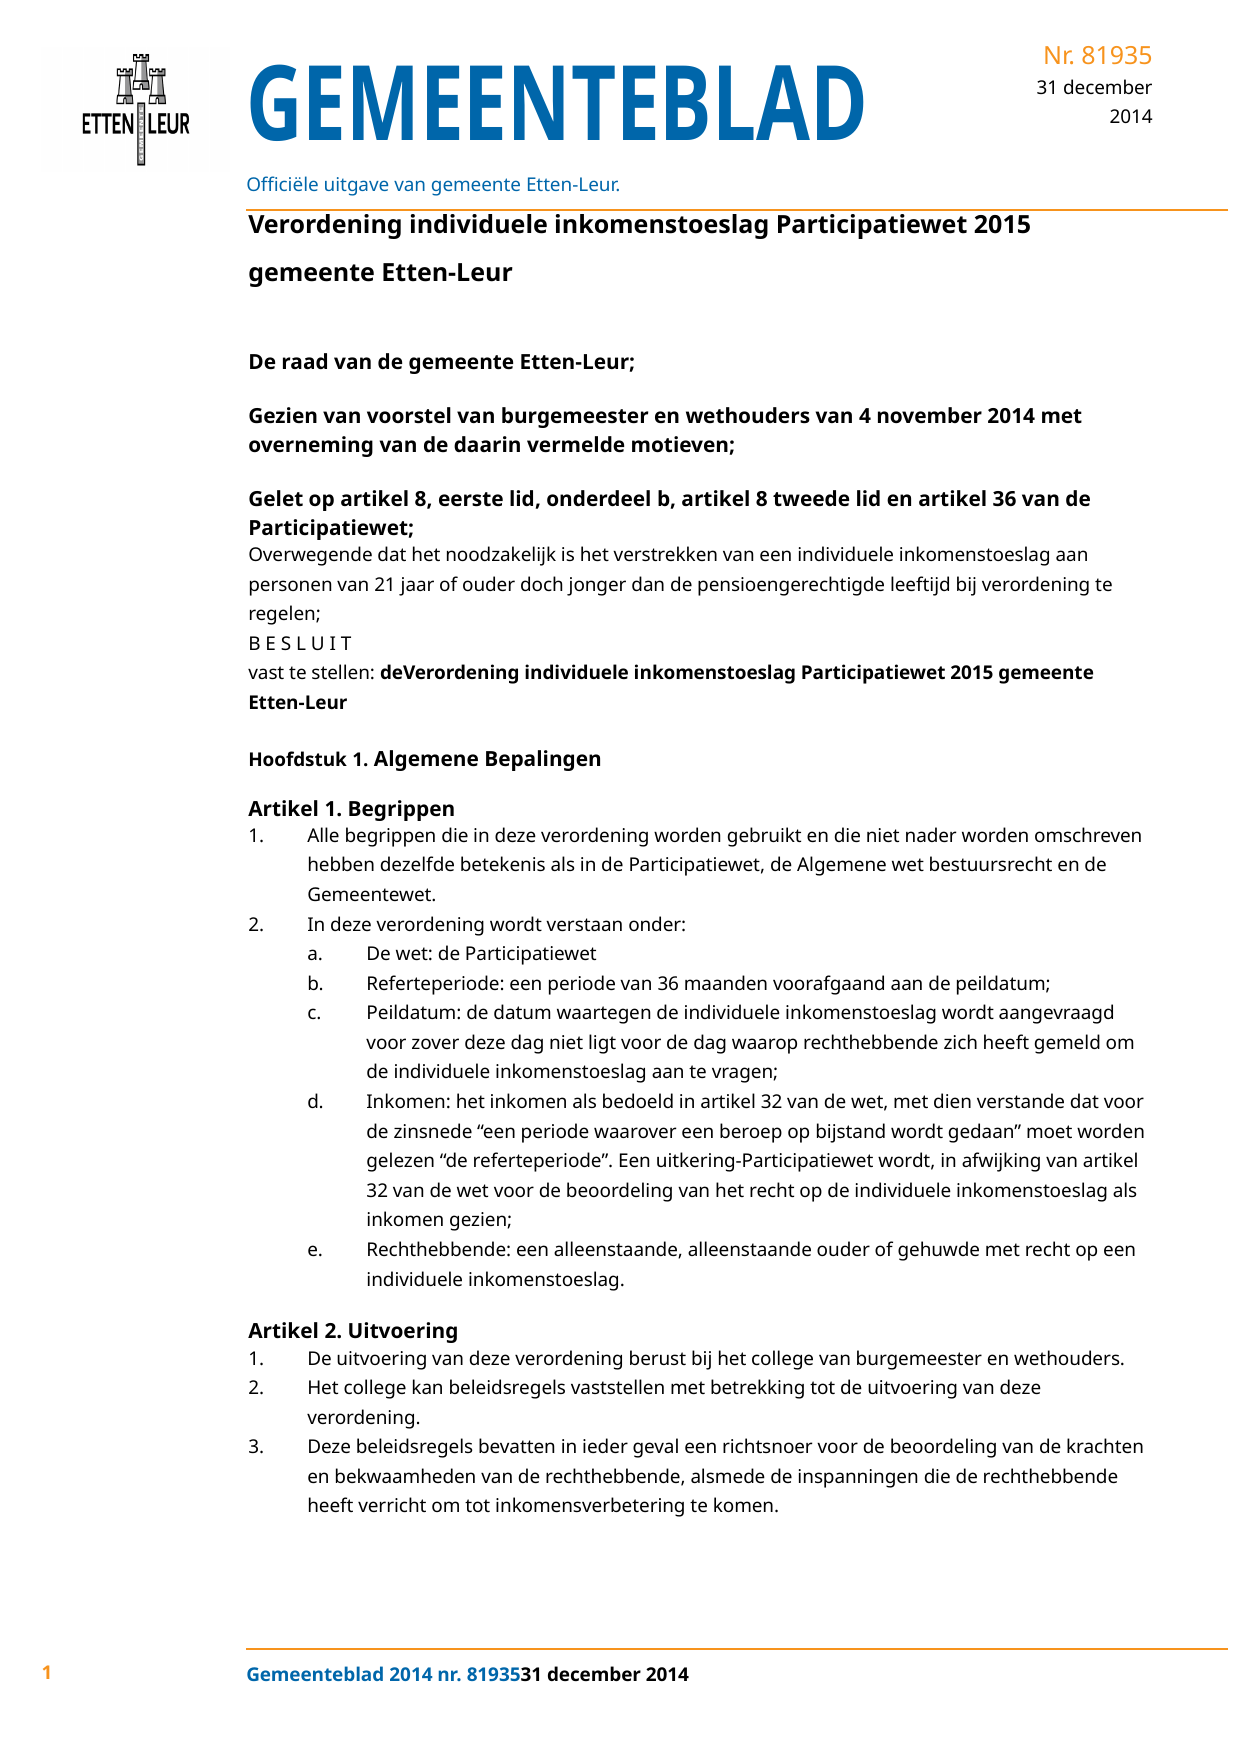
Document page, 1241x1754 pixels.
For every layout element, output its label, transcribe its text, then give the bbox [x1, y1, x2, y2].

list In deze verordening wordt verstaan onder: [248, 911, 1152, 937]
text Artikel 2. Uitvoering [248, 1316, 1152, 1345]
text Overwegende dat het noodzakelijk is het verstrekken van een individuele inkomenstoeslag aan personen van 21 jaar of ouder doch jonger dan de pensioengerechtigde leeftijd bij verordening te regelen; [248, 541, 1152, 626]
list Alle begrippen die in deze verordening worden gebruikt en die niet nader worden omschreven hebben dezelfde betekenis als in de Participatiewet, de Algemene wet bestuursrecht en de Gemeentewet. [248, 822, 1152, 907]
text B E S L U I T [248, 630, 1152, 656]
list Referteperiode: een periode van 36 maanden voorafgaand aan de peildatum; [307, 970, 1152, 996]
list De wet: de Participatiewet [307, 940, 1152, 966]
text Gezien van voorstel van burgemeester en wethouders van 4 november 2014 met overneming van de daarin vermelde motieven; [248, 402, 1152, 458]
text vast te stellen: deVerordening individuele inkomenstoeslag Participatiewet 2015 gemeente Etten-Leur [248, 659, 1152, 715]
text De raad van de gemeente Etten-Leur; [248, 347, 1152, 376]
picture [41, 47, 231, 172]
list Inkomen: het inkomen als bedoeld in artikel 32 van de wet, met dien verstande dat voor de zinsnede “een periode waarover een beroep op bijstand wordt gedaan” moet worden gelezen “de referteperiode”. Een uitkering-Participatiewet wordt, in afwijking van artikel 32 van de wet voor de beoordeling van het recht op de individuele inkomenstoeslag als inkomen gezien; [307, 1088, 1152, 1232]
list Peildatum: de datum waartegen de individuele inkomenstoeslag wordt aangevraagd voor zover deze dag niet ligt voor de dag waarop rechthebbende zich heeft gemeld om de individuele inkomenstoeslag aan te vragen; [307, 999, 1152, 1084]
text Verordening individuele inkomenstoeslag Participatiewet 2015 gemeente Etten-Leur [248, 211, 1152, 288]
text Artikel 1. Begrippen [248, 794, 1152, 822]
list Deze beleidsregels bevatten in ieder geval een richtsnoer voor de beoordeling van de krachten en bekwaamheden van de rechthebbende, alsmede de inspanningen die de rechthebbende heeft verricht om tot inkomensverbetering te komen. [248, 1433, 1152, 1518]
list De uitvoering van deze verordening berust bij het college van burgemeester en wethouders. [248, 1345, 1152, 1370]
list Het college kan beleidsregels vaststellen met betrekking tot de uitvoering van deze verordening. [248, 1374, 1152, 1429]
text Gelet op artikel 8, eerste lid, onderdeel b, artikel 8 tweede lid en artikel 36 van de Participatiewet; [248, 484, 1152, 541]
list Rechthebbende: een alleenstaande, alleenstaande ouder of gehuwde met recht op een individuele inkomenstoeslag. [307, 1236, 1152, 1292]
text Hoofdstuk 1. Algemene Bepalingen [248, 744, 1152, 773]
